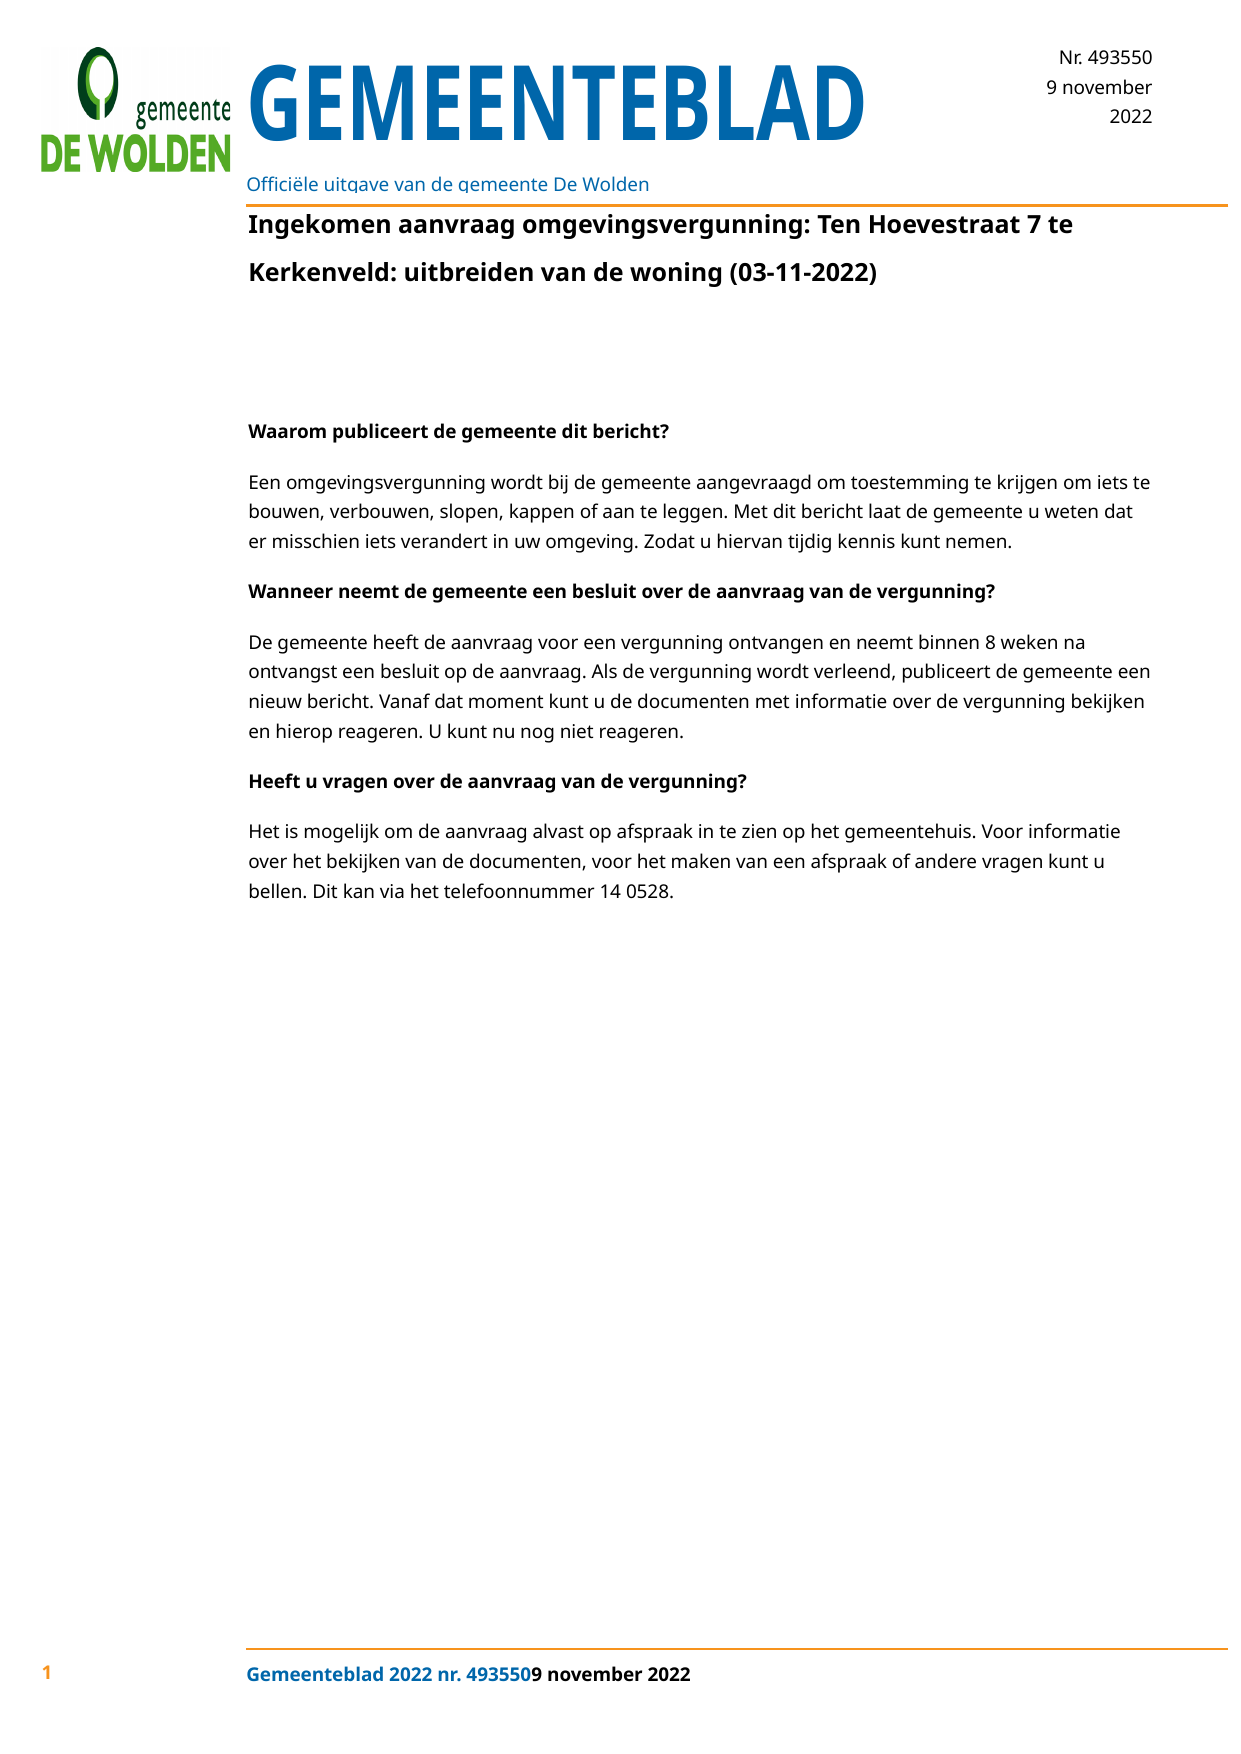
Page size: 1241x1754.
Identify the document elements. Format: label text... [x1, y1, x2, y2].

text Waarom publiceert de gemeente dit bericht? [248, 419, 1152, 444]
text Een omgevingsvergunning wordt bij de gemeente aangevraagd om toestemming te krijgen om iets te bouwen, verbouwen, slopen, kappen of aan te leggen. Met dit bericht laat de gemeente u weten dat er misschien iets verandert in uw omgeving. Zodat u hiervan tijdig kennis kunt nemen. [248, 469, 1152, 554]
text Ingekomen aanvraag omgevingsvergunning: Ten Hoevestraat 7 te Kerkenveld: uitbreiden van de woning (03-11-2022) [248, 207, 1152, 288]
text Heeft u vragen over de aanvraag van de vergunning? [248, 768, 1152, 794]
text De gemeente heeft de aanvraag voor een vergunning ontvangen en neemt binnen 8 weken na ontvangst een besluit op de aanvraag. Als de vergunning wordt verleend, publiceert de gemeente een nieuw bericht. Vanaf dat moment kunt u de documenten met informatie over de vergunning bekijken en hierop reageren. U kunt nu nog niet reageren. [248, 629, 1152, 744]
text Wanneer neemt de gemeente een besluit over de aanvraag van de vergunning? [248, 579, 1152, 604]
picture [41, 47, 231, 172]
text Het is mogelijk om de aanvraag alvast op afspraak in te zien op het gemeentehuis. Voor informatie over het bekijken van de documenten, voor het maken van een afspraak of andere vragen kunt u bellen. Dit kan via het telefoonnummer 14 0528. [248, 819, 1152, 904]
